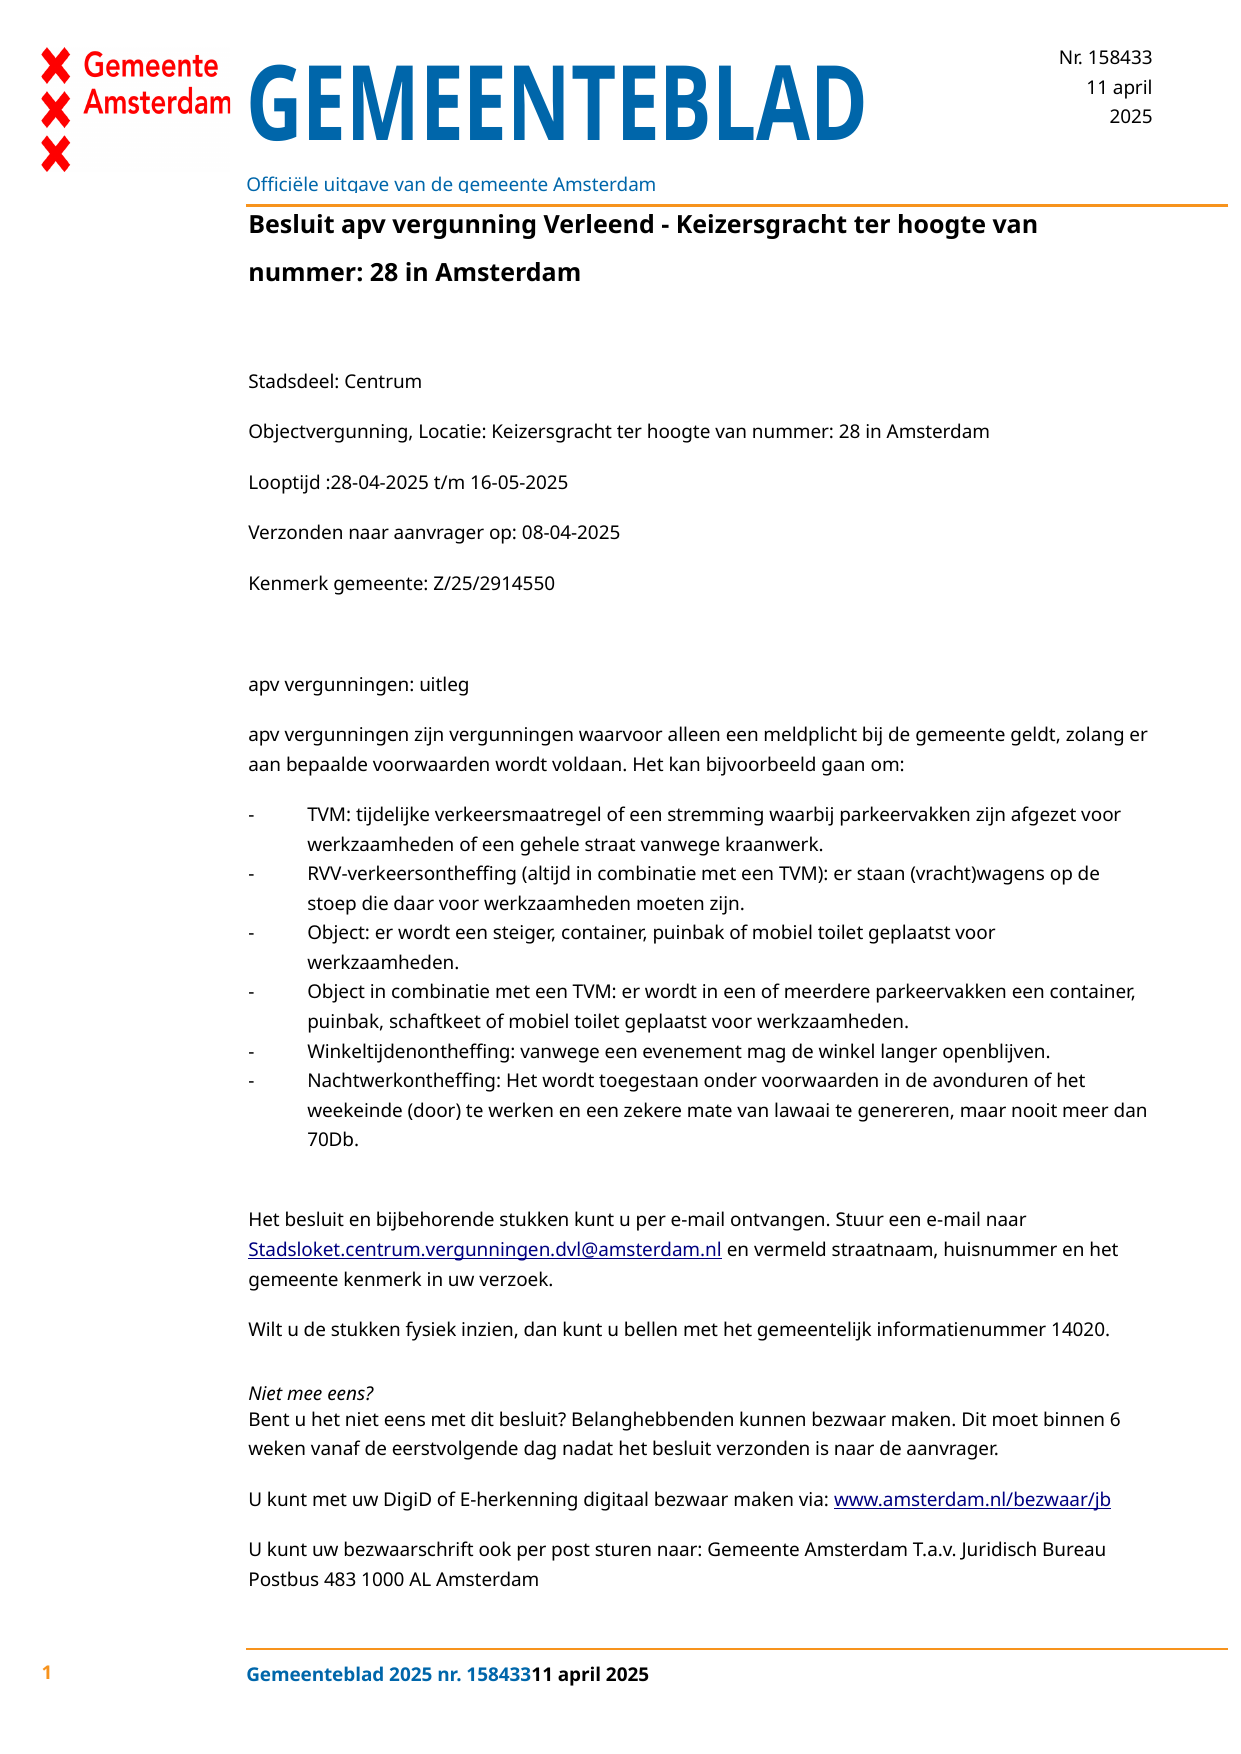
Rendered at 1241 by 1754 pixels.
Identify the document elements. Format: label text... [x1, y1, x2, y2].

text Verzonden naar aanvrager op: 08-04-2025 [248, 519, 1152, 545]
list Winkeltijdenontheffing: vanwege een evenement mag de winkel langer openblijven. [248, 1038, 1152, 1064]
list RVV-verkeersontheffing (altijd in combinatie met een TVM): er staan (vracht)wagens op de stoep die daar voor werkzaamheden moeten zijn. [248, 860, 1152, 916]
text Bent u het niet eens met dit besluit? Belanghebbenden kunnen bezwaar maken. Dit moet binnen 6 weken vanaf de eerstvolgende dag nadat het besluit verzonden is naar de aanvrager. [248, 1406, 1152, 1461]
text Stadsdeel: Centrum [248, 368, 1152, 394]
text Objectvergunning, Locatie: Keizersgracht ter hoogte van nummer: 28 in Amsterdam [248, 419, 1152, 444]
list TVM: tijdelijke verkeersmaatregel of een stremming waarbij parkeervakken zijn afgezet voor werkzaamheden of een gehele straat vanwege kraanwerk. [248, 801, 1152, 857]
text Looptijd :28-04-2025 t/m 16-05-2025 [248, 469, 1152, 495]
list Nachtwerkontheffing: Het wordt toegestaan onder voorwaarden in de avonduren of het weekeinde (door) te werken en een zekere mate van lawaai te genereren, maar nooit meer dan 70Db. [248, 1067, 1152, 1152]
text apv vergunningen: uitleg [248, 671, 1152, 697]
text Niet mee eens? [248, 1380, 1152, 1406]
text Het besluit en bijbehorende stukken kunt u per e-mail ontvangen. Stuur een e-mail naar Stadsloket.centrum.vergunningen.dvl@amsterdam.nl en vermeld straatnaam, huisnummer en het gemeente kenmerk in uw verzoek. [248, 1207, 1152, 1292]
picture [41, 47, 231, 172]
text apv vergunningen zijn vergunningen waarvoor alleen een meldplicht bij de gemeente geldt, zolang er aan bepaalde voorwaarden wordt voldaan. Het kan bijvoorbeeld gaan om: [248, 721, 1152, 777]
text Wilt u de stukken fysiek inzien, dan kunt u bellen met het gemeentelijk informatienummer 14020. [248, 1316, 1152, 1342]
list Object: er wordt een steiger, container, puinbak of mobiel toilet geplaatst voor werkzaamheden. [248, 919, 1152, 975]
text Besluit apv vergunning Verleend - Keizersgracht ter hoogte van nummer: 28 in Amsterdam [248, 207, 1152, 288]
text U kunt uw bezwaarschrift ook per post sturen naar: Gemeente Amsterdam T.a.v. Juridisch Bureau Postbus 483 1000 AL Amsterdam [248, 1536, 1152, 1592]
text U kunt met uw DigiD of E-herkenning digitaal bezwaar maken via: www.amsterdam.nl/bezwaar/jb [248, 1486, 1152, 1512]
text Kenmerk gemeente: Z/25/2914550 [248, 570, 1152, 596]
list Object in combinatie met een TVM: er wordt in een of meerdere parkeervakken een container, puinbak, schaftkeet of mobiel toilet geplaatst voor werkzaamheden. [248, 979, 1152, 1034]
